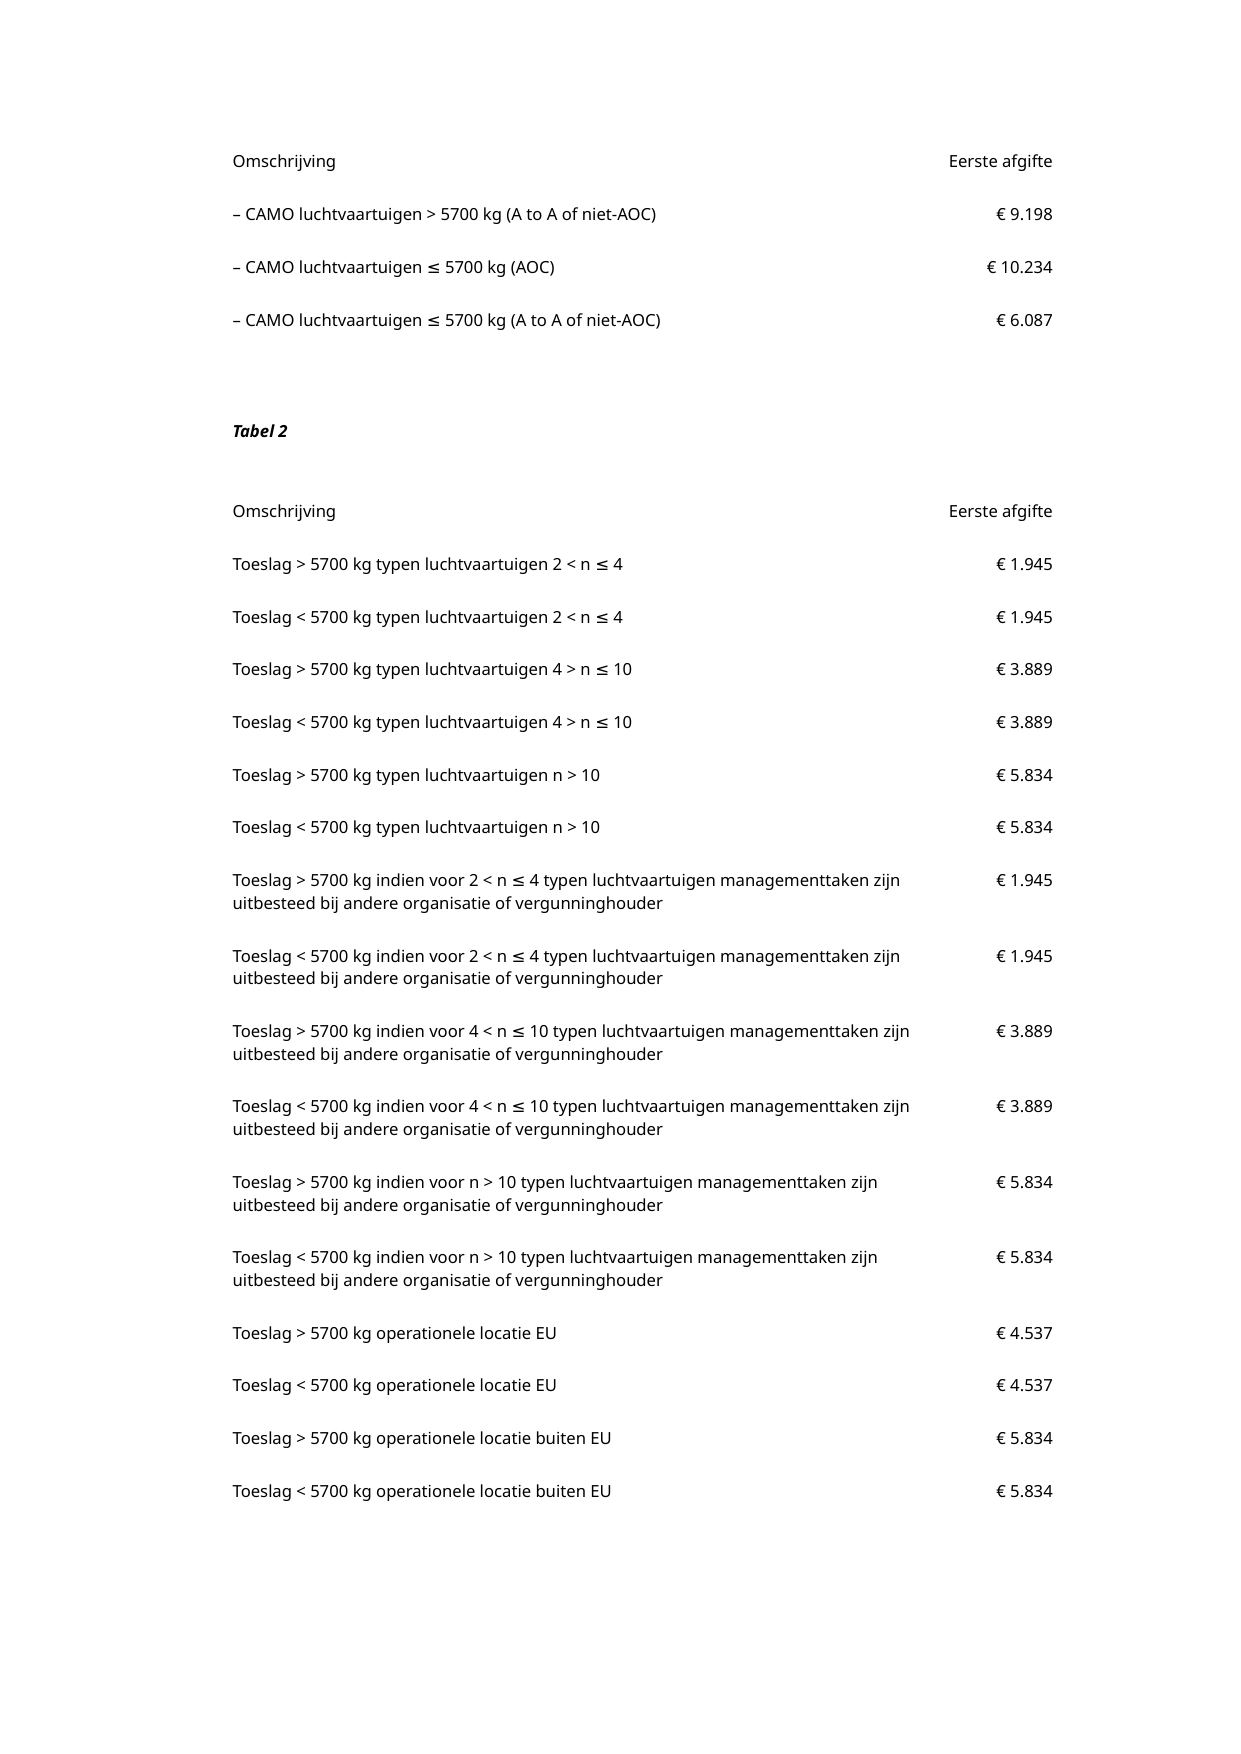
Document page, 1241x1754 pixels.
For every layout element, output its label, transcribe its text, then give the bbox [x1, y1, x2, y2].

table_cell € 1.945 [921, 869, 1053, 944]
table_header Eerste afgifte [921, 500, 1053, 553]
table_cell Toeslag > 5700 kg operationele locatie EU [233, 1321, 921, 1374]
table_cell € 4.537 [921, 1321, 1053, 1374]
table_cell € 5.834 [921, 1171, 1053, 1246]
table_cell € 1.945 [921, 944, 1053, 1020]
table_cell Toeslag < 5700 kg indien voor 2 < n ≤ 4 typen luchtvaartuigen managementtaken zijn uitbesteed bij andere organisatie of vergunninghouder [233, 944, 921, 1020]
table_cell € 5.834 [921, 764, 1053, 816]
table_cell Toeslag < 5700 kg indien voor n > 10 typen luchtvaartuigen managementtaken zijn uitbesteed bij andere organisatie of vergunninghouder [233, 1246, 921, 1321]
table_cell € 10.234 [856, 255, 1053, 308]
table_cell € 5.834 [921, 1427, 1053, 1479]
text Tabel 2 [232, 419, 1053, 442]
table_cell – CAMO luchtvaartuigen > 5700 kg (A to A of niet-AOC) [233, 203, 856, 255]
table_cell Toeslag < 5700 kg typen luchtvaartuigen n > 10 [233, 816, 921, 869]
table_cell € 3.889 [921, 711, 1053, 763]
table_cell – CAMO luchtvaartuigen ≤ 5700 kg (A to A of niet-AOC) [233, 308, 856, 361]
table_cell € 5.834 [921, 816, 1053, 869]
table_cell € 1.945 [921, 605, 1053, 658]
table_cell Toeslag < 5700 kg typen luchtvaartuigen 4 > n ≤ 10 [233, 711, 921, 763]
table_cell Toeslag > 5700 kg operationele locatie buiten EU [233, 1427, 921, 1479]
table_cell € 5.834 [921, 1246, 1053, 1321]
table_cell Toeslag < 5700 kg indien voor 4 < n ≤ 10 typen luchtvaartuigen managementtaken zijn uitbesteed bij andere organisatie of vergunninghouder [233, 1095, 921, 1171]
table_cell Toeslag > 5700 kg indien voor n > 10 typen luchtvaartuigen managementtaken zijn uitbesteed bij andere organisatie of vergunninghouder [233, 1171, 921, 1246]
table_cell Toeslag > 5700 kg typen luchtvaartuigen n > 10 [233, 764, 921, 816]
table_cell € 3.889 [921, 1020, 1053, 1095]
table_cell Toeslag > 5700 kg typen luchtvaartuigen 4 > n ≤ 10 [233, 658, 921, 711]
table_cell Toeslag < 5700 kg typen luchtvaartuigen 2 < n ≤ 4 [233, 605, 921, 658]
table_header Omschrijving [233, 500, 921, 553]
table_cell Toeslag > 5700 kg indien voor 2 < n ≤ 4 typen luchtvaartuigen managementtaken zijn uitbesteed bij andere organisatie of vergunninghouder [233, 869, 921, 944]
table_header Eerste afgifte [856, 150, 1053, 203]
table_cell Toeslag < 5700 kg operationele locatie EU [233, 1374, 921, 1427]
table_cell € 6.087 [856, 308, 1053, 361]
table_header Omschrijving [233, 150, 856, 203]
table_cell € 5.834 [921, 1480, 1053, 1532]
table_cell – CAMO luchtvaartuigen ≤ 5700 kg (AOC) [233, 255, 856, 308]
table_cell Toeslag > 5700 kg typen luchtvaartuigen 2 < n ≤ 4 [233, 553, 921, 605]
table_cell € 4.537 [921, 1374, 1053, 1427]
table_cell Toeslag < 5700 kg operationele locatie buiten EU [233, 1480, 921, 1532]
table_cell € 3.889 [921, 658, 1053, 711]
table_cell Toeslag > 5700 kg indien voor 4 < n ≤ 10 typen luchtvaartuigen managementtaken zijn uitbesteed bij andere organisatie of vergunninghouder [233, 1020, 921, 1095]
table_cell € 9.198 [856, 203, 1053, 255]
table_cell € 3.889 [921, 1095, 1053, 1171]
table_cell € 1.945 [921, 553, 1053, 605]
